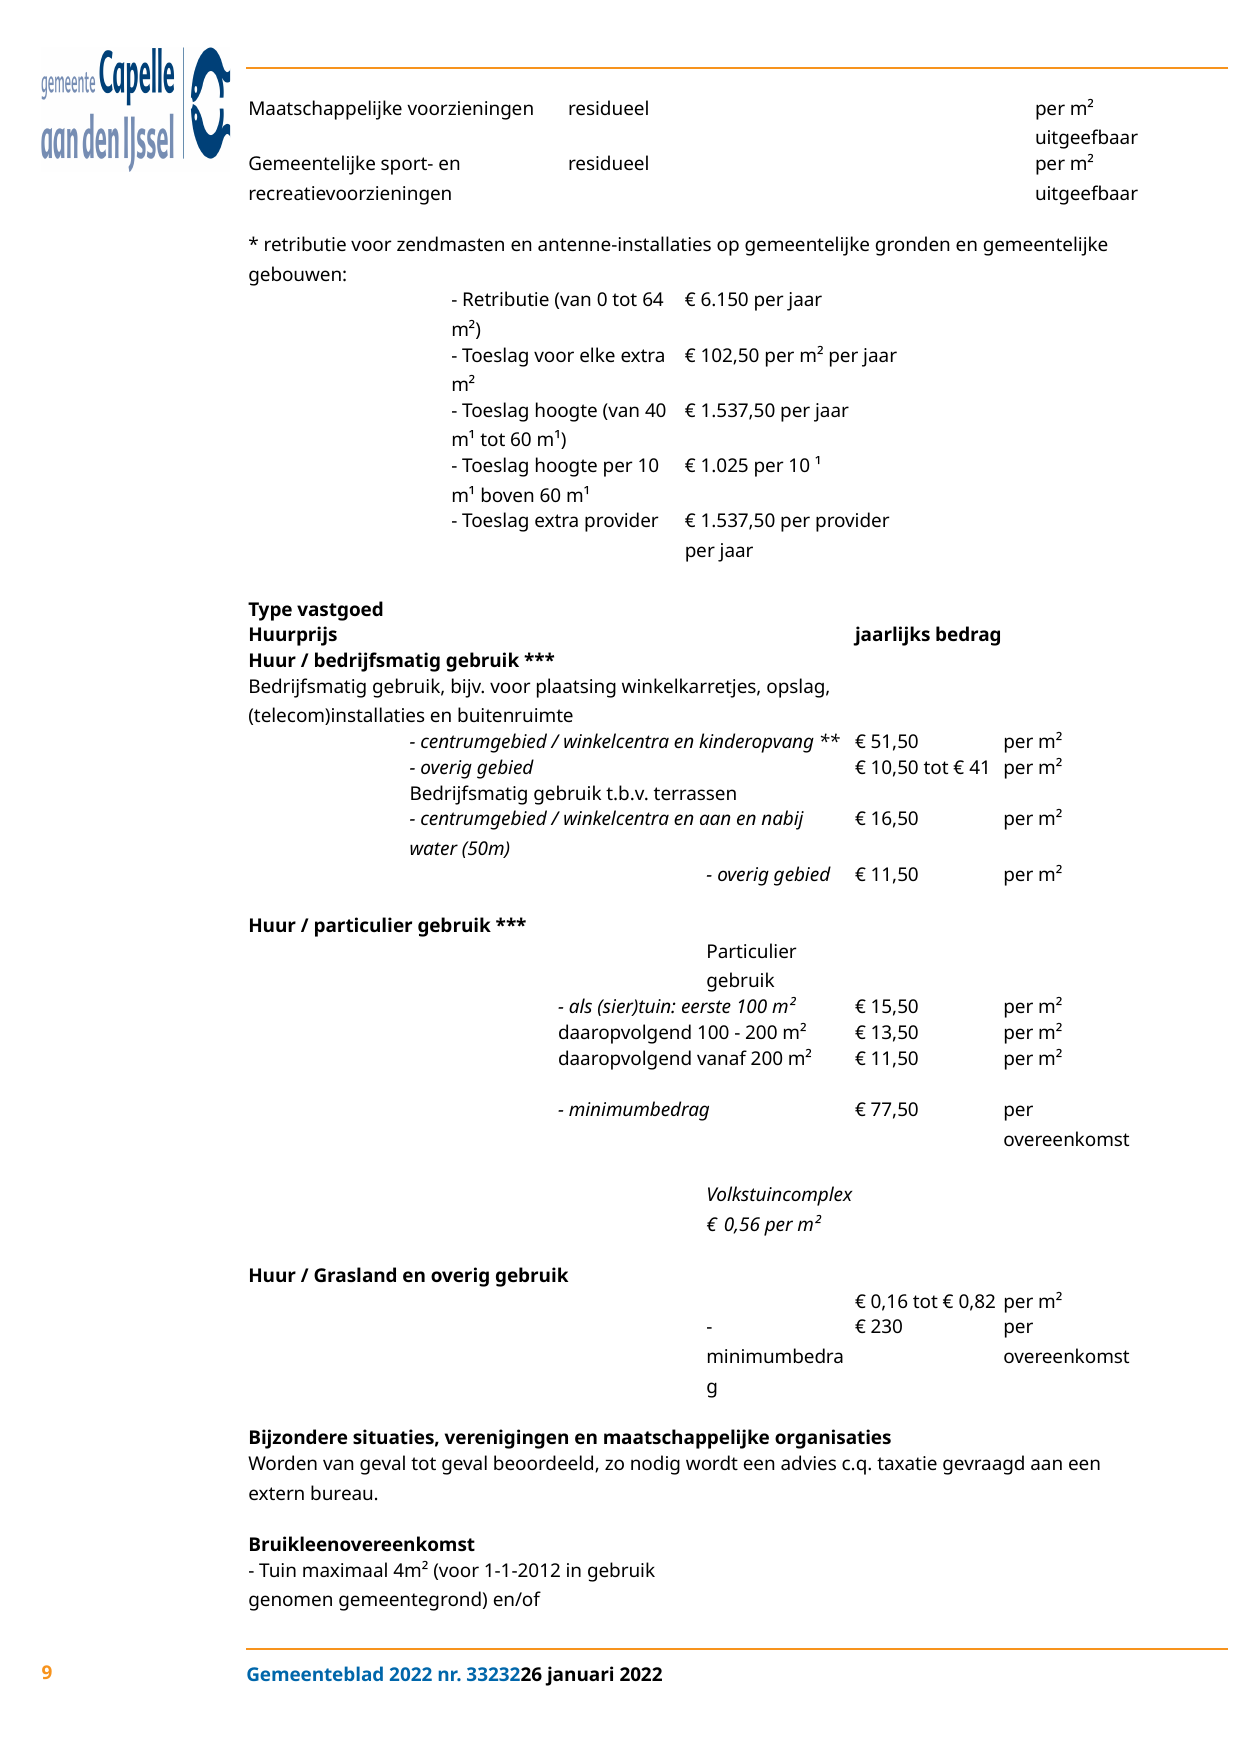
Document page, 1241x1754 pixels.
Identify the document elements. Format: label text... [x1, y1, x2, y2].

table_cell [248, 1045, 409, 1071]
table_cell [1003, 938, 1152, 993]
table_cell [248, 1019, 409, 1045]
table_cell per m² uitgeefbaar [1035, 150, 1152, 205]
table_cell - centrumgebied / winkelcentra en aan en nabij water (50m) [409, 806, 855, 861]
table_cell [1003, 1237, 1152, 1262]
table_cell € 13,50 [855, 1019, 1003, 1045]
table_cell [918, 286, 1152, 342]
table_cell [855, 1152, 1003, 1237]
table_cell [248, 780, 409, 806]
table_cell [248, 205, 1152, 231]
table_cell - overig gebied [409, 754, 855, 780]
table_cell [409, 994, 558, 1019]
table_cell [855, 1557, 1003, 1612]
table_cell jaarlijks bedrag [855, 622, 1003, 647]
table_cell [409, 1237, 558, 1262]
table_cell [248, 453, 451, 508]
table_cell [855, 1237, 1003, 1262]
table_cell [248, 342, 451, 397]
table_cell Bijzondere situaties, verenigingen en maatschappelijke organisaties [248, 1424, 1152, 1450]
table_cell Worden van geval tot geval beoordeeld, zo nodig wordt een advies c.q. taxatie gevraagd aan een extern bureau. [248, 1450, 1152, 1505]
table_cell [855, 887, 1003, 912]
table_cell per m² [1003, 806, 1152, 861]
table_cell [1003, 673, 1152, 728]
table_cell residueel [568, 150, 801, 205]
table_cell € 16,50 [855, 806, 1003, 861]
table_cell [248, 397, 451, 452]
table_cell [855, 1071, 1003, 1096]
table_cell [855, 648, 1003, 673]
table_cell [706, 887, 855, 912]
table_cell Huur / Grasland en overig gebruik [248, 1262, 855, 1288]
table_cell - minimumbedrag [558, 1096, 855, 1152]
table_cell [918, 397, 1152, 452]
table_cell € 11,50 [855, 1045, 1003, 1071]
table_cell - Toeslag hoogte per 10 m¹ boven 60 m¹ [451, 453, 684, 508]
table_cell per overeenkomst [1003, 1314, 1152, 1399]
table_cell [855, 780, 1003, 806]
table_cell [248, 1152, 409, 1237]
table_cell Bruikleenovereenkomst [248, 1531, 706, 1557]
table_cell Gemeentelijke sport- en recreatievoorzieningen [248, 150, 568, 205]
table_cell * retributie voor zendmasten en antenne-installaties op gemeentelijke gronden en gemeentelijke gebouwen: [248, 231, 1152, 286]
table_cell [248, 729, 409, 754]
table_cell [248, 1399, 1152, 1424]
table_cell [248, 994, 409, 1019]
table_cell [248, 754, 409, 780]
table_cell [248, 286, 451, 342]
table_cell -minimumbedrag [706, 1314, 855, 1399]
table_cell € 1.025 per 10 ¹ [685, 453, 918, 508]
table_cell - Toeslag hoogte (van 40 m¹ tot 60 m¹) [451, 397, 684, 452]
table_cell [706, 1557, 855, 1612]
table_cell - centrumgebied / winkelcentra en kinderopvang ** [409, 729, 855, 754]
table_cell [1003, 913, 1152, 938]
table_cell [409, 1019, 558, 1045]
table_cell - Retributie (van 0 tot 64 m²) [451, 286, 684, 342]
table_cell € 11,50 [855, 861, 1003, 887]
table_cell Bedrijfsmatig gebruik, bijv. voor plaatsing winkelkarretjes, opslag, (telecom)installaties en buitenruimte [248, 673, 855, 728]
table_header [558, 596, 1152, 622]
table_cell € 77,50 [855, 1096, 1003, 1152]
table_cell [1003, 1531, 1152, 1557]
table_cell per m² uitgeefbaar [1035, 95, 1152, 150]
table_cell Huur / bedrijfsmatig gebruik *** [248, 648, 558, 673]
table_cell [248, 887, 409, 912]
table_cell [801, 95, 1035, 150]
table_cell per overeenkomst [1003, 1096, 1152, 1152]
table_cell [855, 673, 1003, 728]
table_cell daaropvolgend 100 - 200 m² [558, 1019, 855, 1045]
table_cell [855, 913, 1003, 938]
table_cell [248, 508, 451, 563]
table_cell € 230 [855, 1314, 1003, 1399]
table_cell [409, 1045, 558, 1071]
table_cell Volkstuincomplex € 0,56 per m² [706, 1152, 855, 1237]
table_cell [706, 1237, 855, 1262]
table_cell [558, 1152, 706, 1237]
table_cell [409, 861, 558, 887]
table_cell [558, 622, 855, 647]
table_cell [1003, 1557, 1152, 1612]
table_cell Maatschappelijke voorzieningen [248, 95, 568, 150]
table_cell [409, 887, 558, 912]
table_cell € 1.537,50 per provider per jaar [685, 508, 918, 563]
table_cell [248, 1288, 409, 1314]
table_cell - als (sier)tuin: eerste 100 m² [558, 994, 855, 1019]
table_cell [248, 1505, 1152, 1531]
table_cell [558, 648, 855, 673]
table_cell € 51,50 [855, 729, 1003, 754]
table_cell [855, 1262, 1003, 1288]
table_cell [558, 913, 706, 938]
table_cell [855, 1531, 1003, 1557]
table_cell Bedrijfsmatig gebruik t.b.v. terrassen [409, 780, 855, 806]
table_cell [918, 453, 1152, 508]
table_cell per m² [1003, 1288, 1152, 1314]
table_cell per m² [1003, 1045, 1152, 1071]
table_cell [558, 1237, 706, 1262]
table_header Type vastgoed [248, 596, 558, 622]
table_cell [248, 806, 409, 861]
table_cell € 1.537,50 per jaar [685, 397, 918, 452]
table_cell [1003, 887, 1152, 912]
table_cell Particulier gebruik [706, 938, 855, 993]
table_cell € 102,50 per m² per jaar [685, 342, 1152, 397]
table_cell [706, 1531, 855, 1557]
table_cell - overig gebied [706, 861, 855, 887]
table_cell [918, 508, 1152, 563]
table_cell [1003, 1071, 1152, 1096]
table_cell daaropvolgend vanaf 200 m² [558, 1045, 855, 1071]
table_cell [855, 938, 1003, 993]
table_cell [558, 861, 706, 887]
table_cell [248, 1071, 855, 1096]
table_cell [558, 887, 706, 912]
table_cell [248, 1096, 558, 1152]
table_cell [248, 1237, 409, 1262]
table_cell [248, 861, 409, 887]
table_cell [558, 1288, 855, 1314]
table_cell € 6.150 per jaar [685, 286, 918, 342]
table_cell per m² [1003, 754, 1152, 780]
table_cell [409, 1288, 558, 1314]
table_cell - Toeslag extra provider [451, 508, 684, 563]
table_cell [706, 913, 855, 938]
table_cell [1003, 1262, 1152, 1288]
table_cell per m² [1003, 729, 1152, 754]
table_cell [1003, 622, 1152, 647]
table_cell € 0,16 tot € 0,82 [855, 1288, 1003, 1314]
table_cell Huur / particulier gebruik *** [248, 913, 558, 938]
table_cell [801, 150, 1035, 205]
table_cell [248, 938, 706, 993]
table_cell [1003, 1152, 1152, 1237]
table_cell [409, 1152, 558, 1237]
table_cell residueel [568, 95, 801, 150]
table_cell per m² [1003, 861, 1152, 887]
table_cell € 15,50 [855, 994, 1003, 1019]
table_cell per m² [1003, 1019, 1152, 1045]
table_cell [248, 1314, 706, 1399]
table_cell per m² [1003, 994, 1152, 1019]
table_cell € 10,50 tot € 41 [855, 754, 1003, 780]
table_cell - Toeslag voor elke extra m² [451, 342, 684, 397]
table_cell - Tuin maximaal 4m² (voor 1-1-2012 in gebruik genomen gemeentegrond) en/of [248, 1557, 706, 1612]
picture [41, 47, 231, 172]
table_cell [1003, 648, 1152, 673]
table_cell Huurprijs [248, 622, 558, 647]
